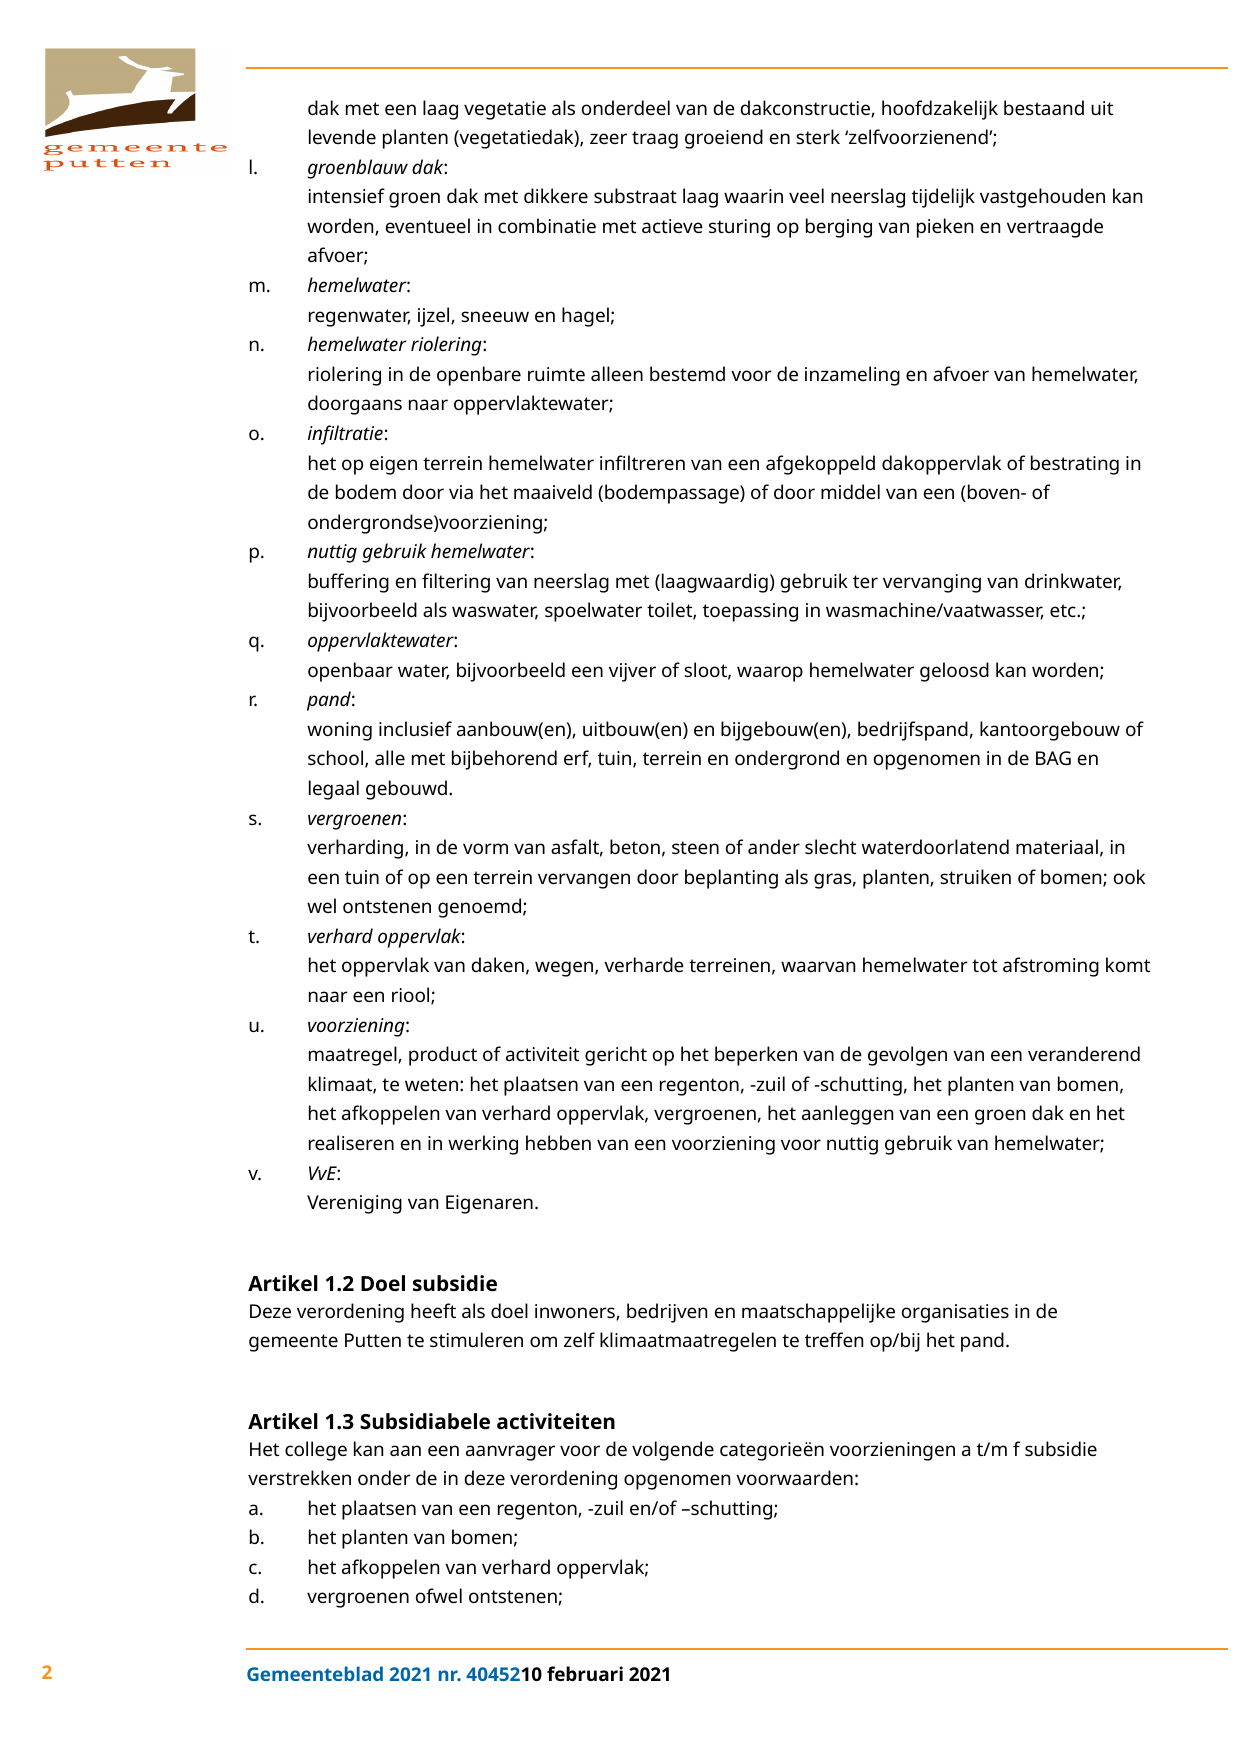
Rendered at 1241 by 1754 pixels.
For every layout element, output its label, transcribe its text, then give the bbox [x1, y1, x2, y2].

list het oppervlak van daken, wegen, verharde terreinen, waarvan hemelwater tot afstroming komt naar een riool; [248, 953, 1152, 1008]
picture [41, 47, 231, 172]
list riolering in de openbare ruimte alleen bestemd voor de inzameling en afvoer van hemelwater, doorgaans naar oppervlaktewater; [248, 361, 1152, 416]
list intensief groen dak met dikkere substraat laag waarin veel neerslag tijdelijk vastgehouden kan worden, eventueel in combinatie met actieve sturing op berging van pieken en vertraagde afvoer; [248, 183, 1152, 268]
list groenblauw dak: [248, 154, 1152, 180]
text Deze verordening heeft als doel inwoners, bedrijven en maatschappelijke organisaties in de gemeente Putten te stimuleren om zelf klimaatmaatregelen te treffen op/bij het pand. [248, 1298, 1152, 1353]
list het plaatsen van een regenton, -zuil en/of –schutting; [248, 1495, 1152, 1521]
list voorziening: [248, 1012, 1152, 1038]
list buffering en filtering van neerslag met (laagwaardig) gebruik ter vervanging van drinkwater, bijvoorbeeld als waswater, spoelwater toilet, toepassing in wasmachine/vaatwasser, etc.; [248, 568, 1152, 623]
list oppervlaktewater: [248, 627, 1152, 653]
list regenwater, ijzel, sneeuw en hagel; [248, 302, 1152, 328]
list infiltratie: [248, 420, 1152, 446]
list hemelwater: [248, 272, 1152, 298]
list hemelwater riolering: [248, 331, 1152, 357]
list woning inclusief aanbouw(en), uitbouw(en) en bijgebouw(en), bedrijfspand, kantoorgebouw of school, alle met bijbehorend erf, tuin, terrein en ondergrond en opgenomen in de BAG en legaal gebouwd. [248, 716, 1152, 801]
text Artikel 1.3 Subsidiabele activiteiten [248, 1407, 1152, 1436]
list Vereniging van Eigenaren. [248, 1189, 1152, 1215]
list het planten van bomen; [248, 1524, 1152, 1550]
list pand: [248, 686, 1152, 712]
text Artikel 1.2 Doel subsidie [248, 1269, 1152, 1298]
list vergroenen: [248, 805, 1152, 831]
list maatregel, product of activiteit gericht op het beperken van de gevolgen van een veranderend klimaat, te weten: het plaatsen van een regenton, -zuil of -schutting, het planten van bomen, het afkoppelen van verhard oppervlak, vergroenen, het aanleggen van een groen dak en het realiseren en in werking hebben van een voorziening voor nuttig gebruik van hemelwater; [248, 1041, 1152, 1156]
list vergroenen ofwel ontstenen; [248, 1584, 1152, 1609]
list dak met een laag vegetatie als onderdeel van de dakconstructie, hoofdzakelijk bestaand uit levende planten (vegetatiedak), zeer traag groeiend en sterk ‘zelfvoorzienend’; [248, 95, 1152, 150]
list openbaar water, bijvoorbeeld een vijver of sloot, waarop hemelwater geloosd kan worden; [248, 657, 1152, 683]
list nuttig gebruik hemelwater: [248, 538, 1152, 564]
list VvE: [248, 1160, 1152, 1186]
list verharding, in de vorm van asfalt, beton, steen of ander slecht waterdoorlatend materiaal, in een tuin of op een terrein vervangen door beplanting als gras, planten, struiken of bomen; ook wel ontstenen genoemd; [248, 834, 1152, 919]
list het afkoppelen van verhard oppervlak; [248, 1554, 1152, 1580]
text Het college kan aan een aanvrager voor de volgende categorieën voorzieningen a t/m f subsidie verstrekken onder de in deze verordening opgenomen voorwaarden: [248, 1436, 1152, 1491]
list het op eigen terrein hemelwater infiltreren van een afgekoppeld dakoppervlak of bestrating in de bodem door via het maaiveld (bodempassage) of door middel van een (boven- of ondergrondse)voorziening; [248, 450, 1152, 535]
list verhard oppervlak: [248, 923, 1152, 949]
